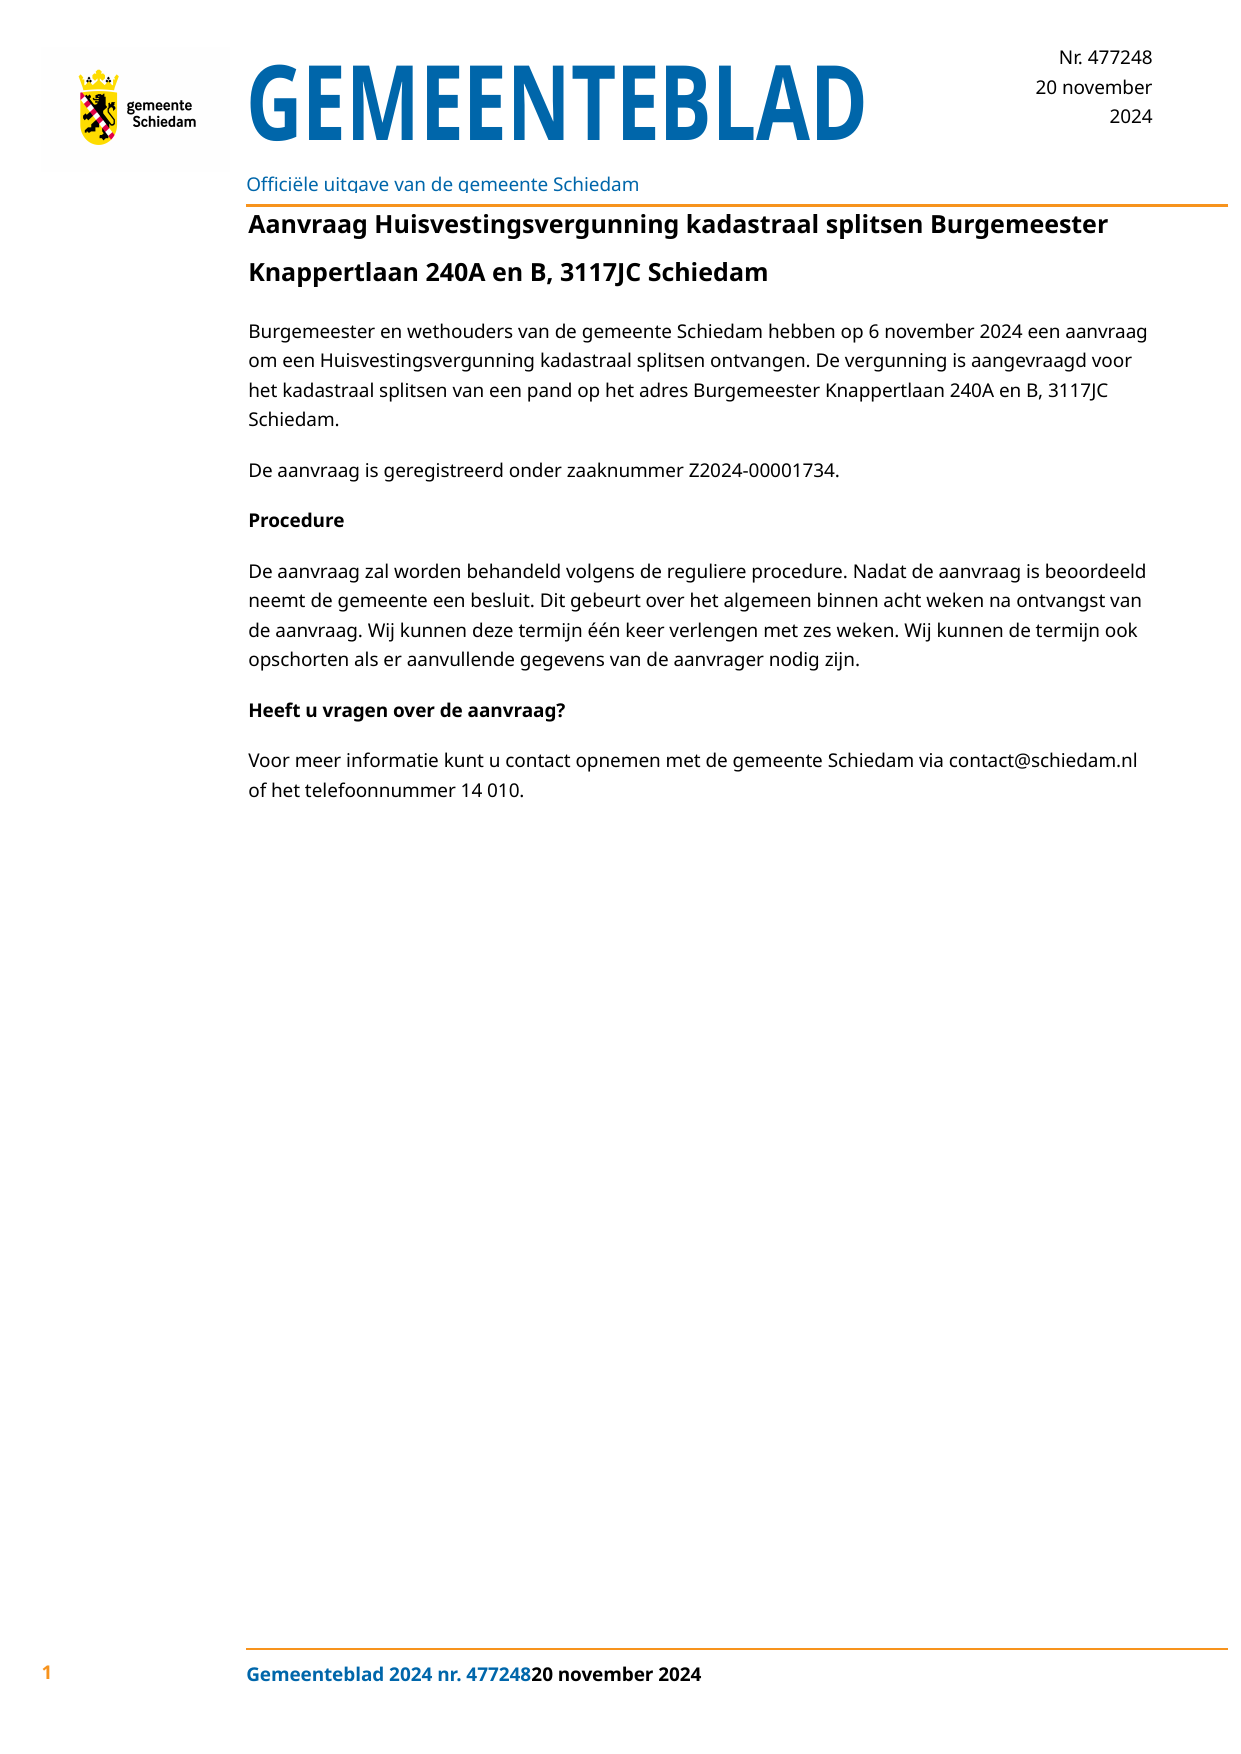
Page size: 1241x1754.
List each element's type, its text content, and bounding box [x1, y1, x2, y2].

text Procedure [248, 507, 1152, 533]
text Heeft u vragen over de aanvraag? [248, 697, 1152, 723]
text Burgemeester en wethouders van de gemeente Schiedam hebben op 6 november 2024 een aanvraag om een Huisvestingsvergunning kadastraal splitsen ontvangen. De vergunning is aangevraagd voor het kadastraal splitsen van een pand op het adres Burgemeester Knappertlaan 240A en B, 3117JC Schiedam. [248, 318, 1152, 432]
picture [41, 47, 231, 172]
text Voor meer informatie kunt u contact opnemen met de gemeente Schiedam via contact@schiedam.nl of het telefoonnummer 14 010. [248, 747, 1152, 803]
text De aanvraag is geregistreerd onder zaaknummer Z2024-00001734. [248, 457, 1152, 483]
text Aanvraag Huisvestingsvergunning kadastraal splitsen Burgemeester Knappertlaan 240A en B, 3117JC Schiedam [248, 207, 1152, 288]
text De aanvraag zal worden behandeld volgens de reguliere procedure. Nadat de aanvraag is beoordeeld neemt de gemeente een besluit. Dit gebeurt over het algemeen binnen acht weken na ontvangst van de aanvraag. Wij kunnen deze termijn één keer verlengen met zes weken. Wij kunnen de termijn ook opschorten als er aanvullende gegevens van de aanvrager nodig zijn. [248, 558, 1152, 672]
